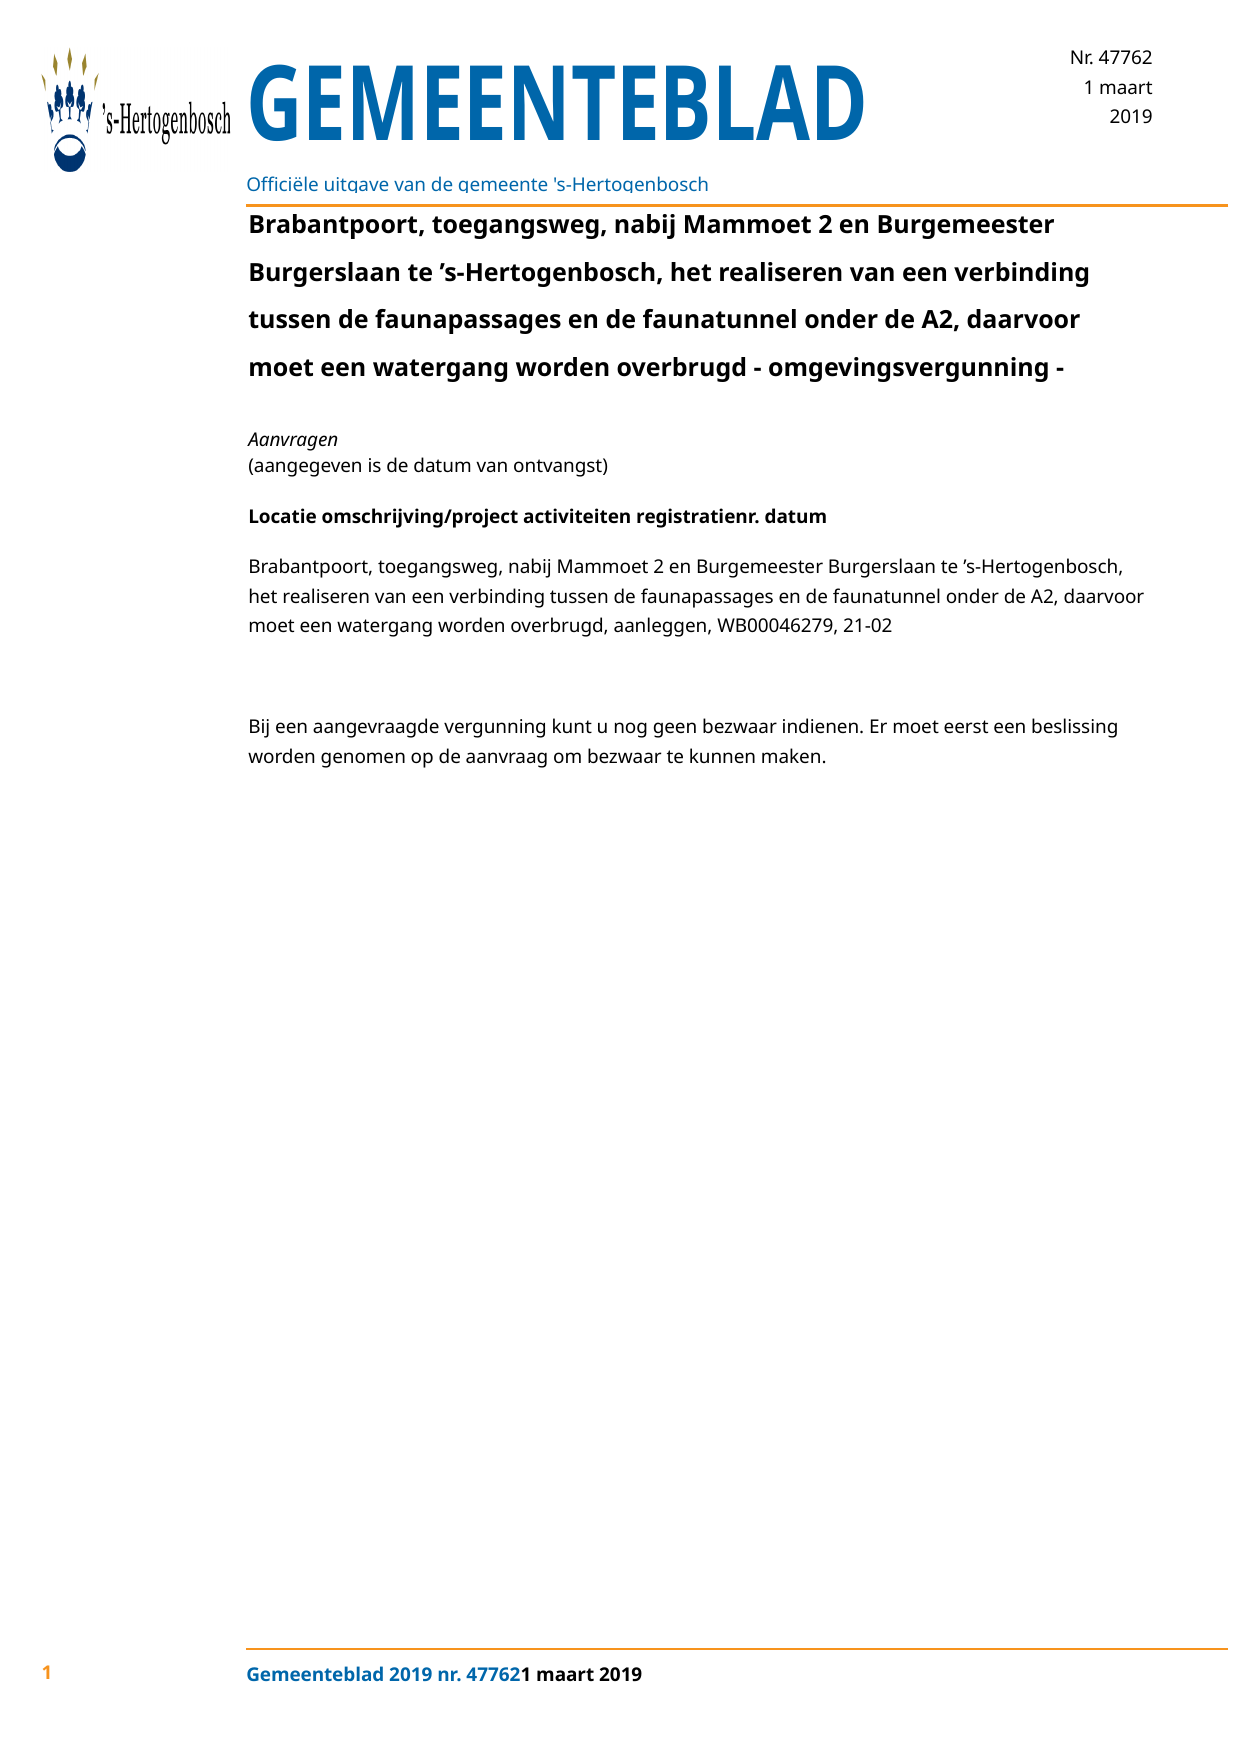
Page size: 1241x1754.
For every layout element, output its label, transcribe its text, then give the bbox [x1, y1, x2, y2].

text Brabantpoort, toegangsweg, nabij Mammoet 2 en Burgemeester Burgerslaan te ’s-Hertogenbosch, het realiseren van een verbinding tussen de faunapassages en de faunatunnel onder de A2, daarvoor moet een watergang worden overbrugd - omgevingsvergunning - [248, 207, 1152, 384]
text Aanvragen [248, 427, 1152, 452]
text Locatie omschrijving/project activiteiten registratienr. datum [248, 503, 1152, 528]
picture [41, 47, 231, 172]
text Brabantpoort, toegangsweg, nabij Mammoet 2 en Burgemeester Burgerslaan te ’s-Hertogenbosch, het realiseren van een verbinding tussen de faunapassages en de faunatunnel onder de A2, daarvoor moet een watergang worden overbrugd, aanleggen, WB00046279, 21-02 [248, 553, 1152, 638]
text (aangegeven is de datum van ontvangst) [248, 452, 1152, 478]
text Bij een aangevraagde vergunning kunt u nog geen bezwaar indienen. Er moet eerst een beslissing worden genomen op de aanvraag om bezwaar te kunnen maken. [248, 713, 1152, 768]
